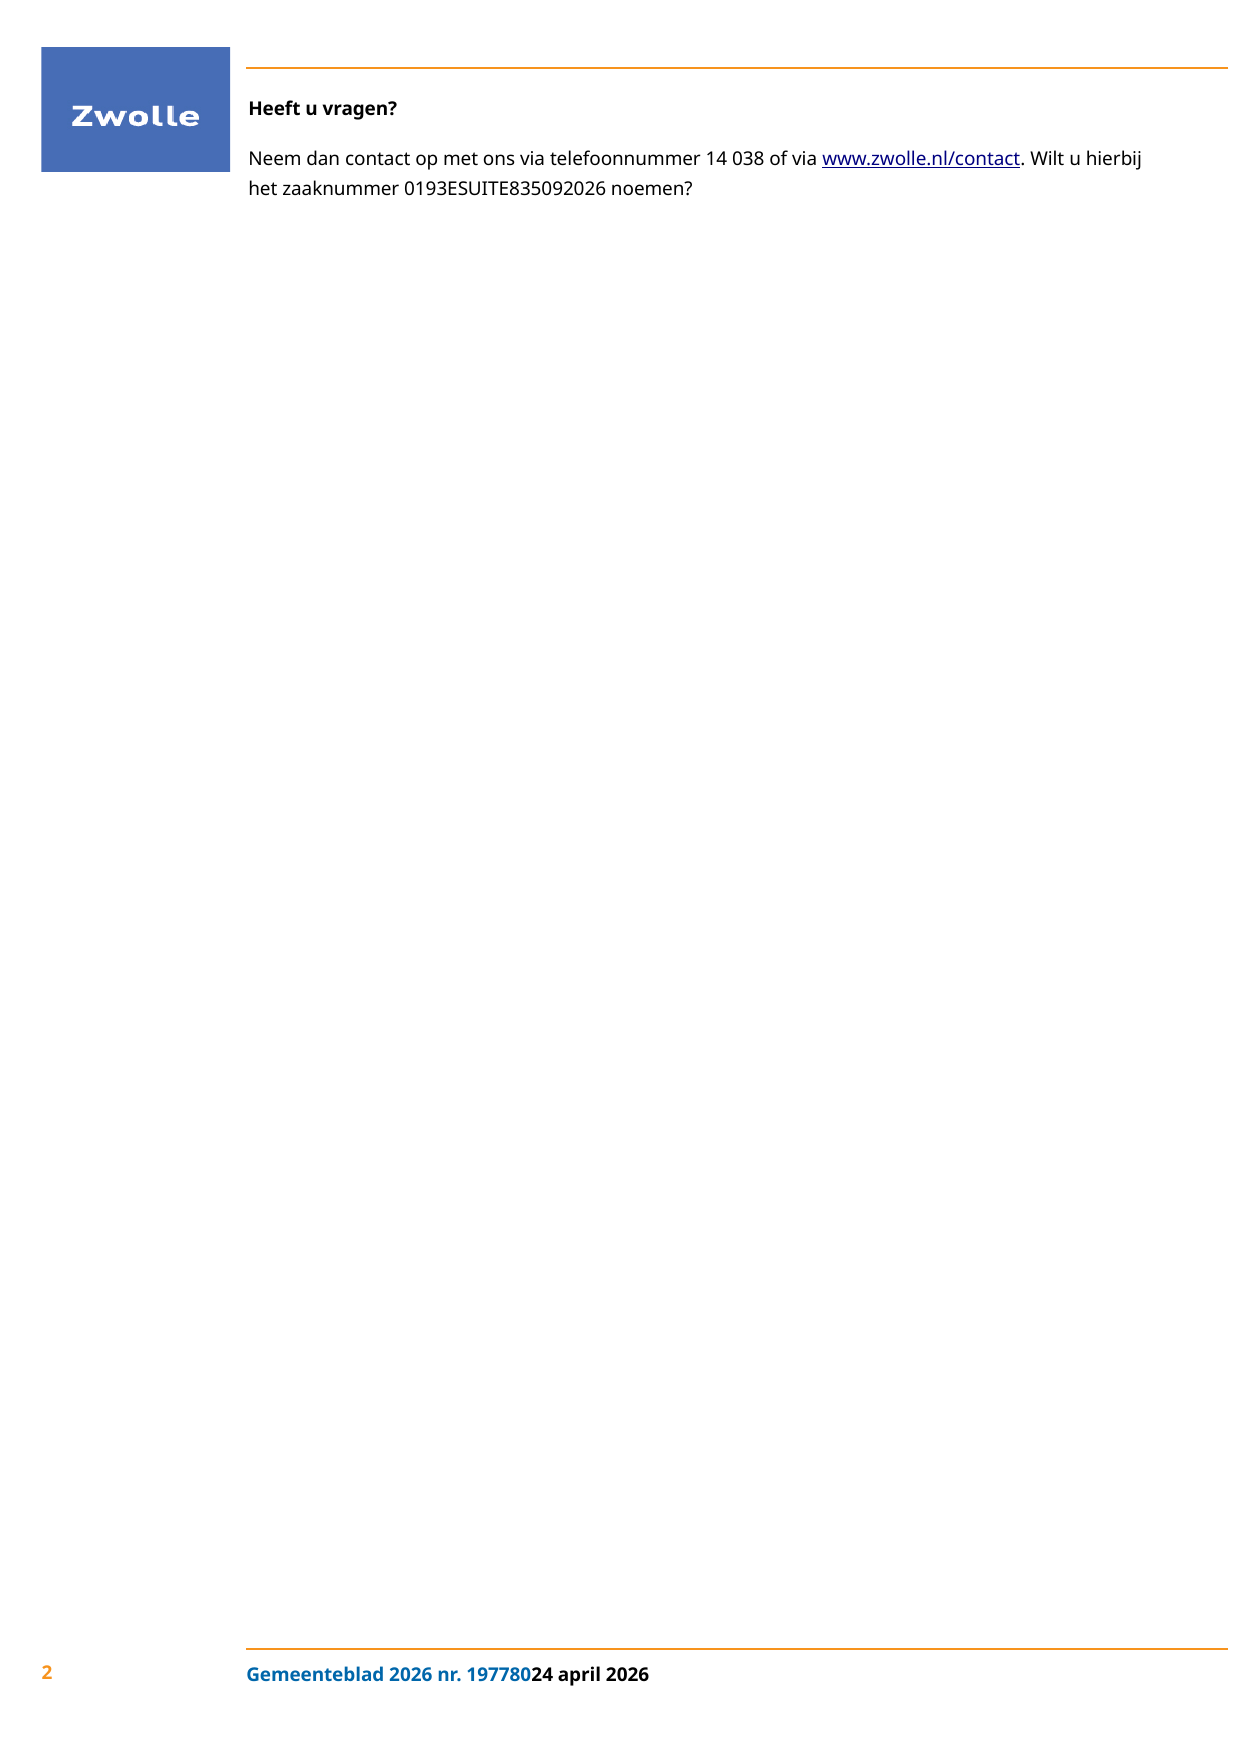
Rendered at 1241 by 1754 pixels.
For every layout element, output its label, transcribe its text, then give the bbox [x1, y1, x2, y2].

text Neem dan contact op met ons via telefoonnummer 14 038 of via www.zwolle.nl/contact. Wilt u hierbij het zaaknummer 0193ESUITE835092026 noemen? [248, 145, 1152, 201]
picture [41, 47, 231, 172]
text Heeft u vragen? [248, 95, 1152, 121]
